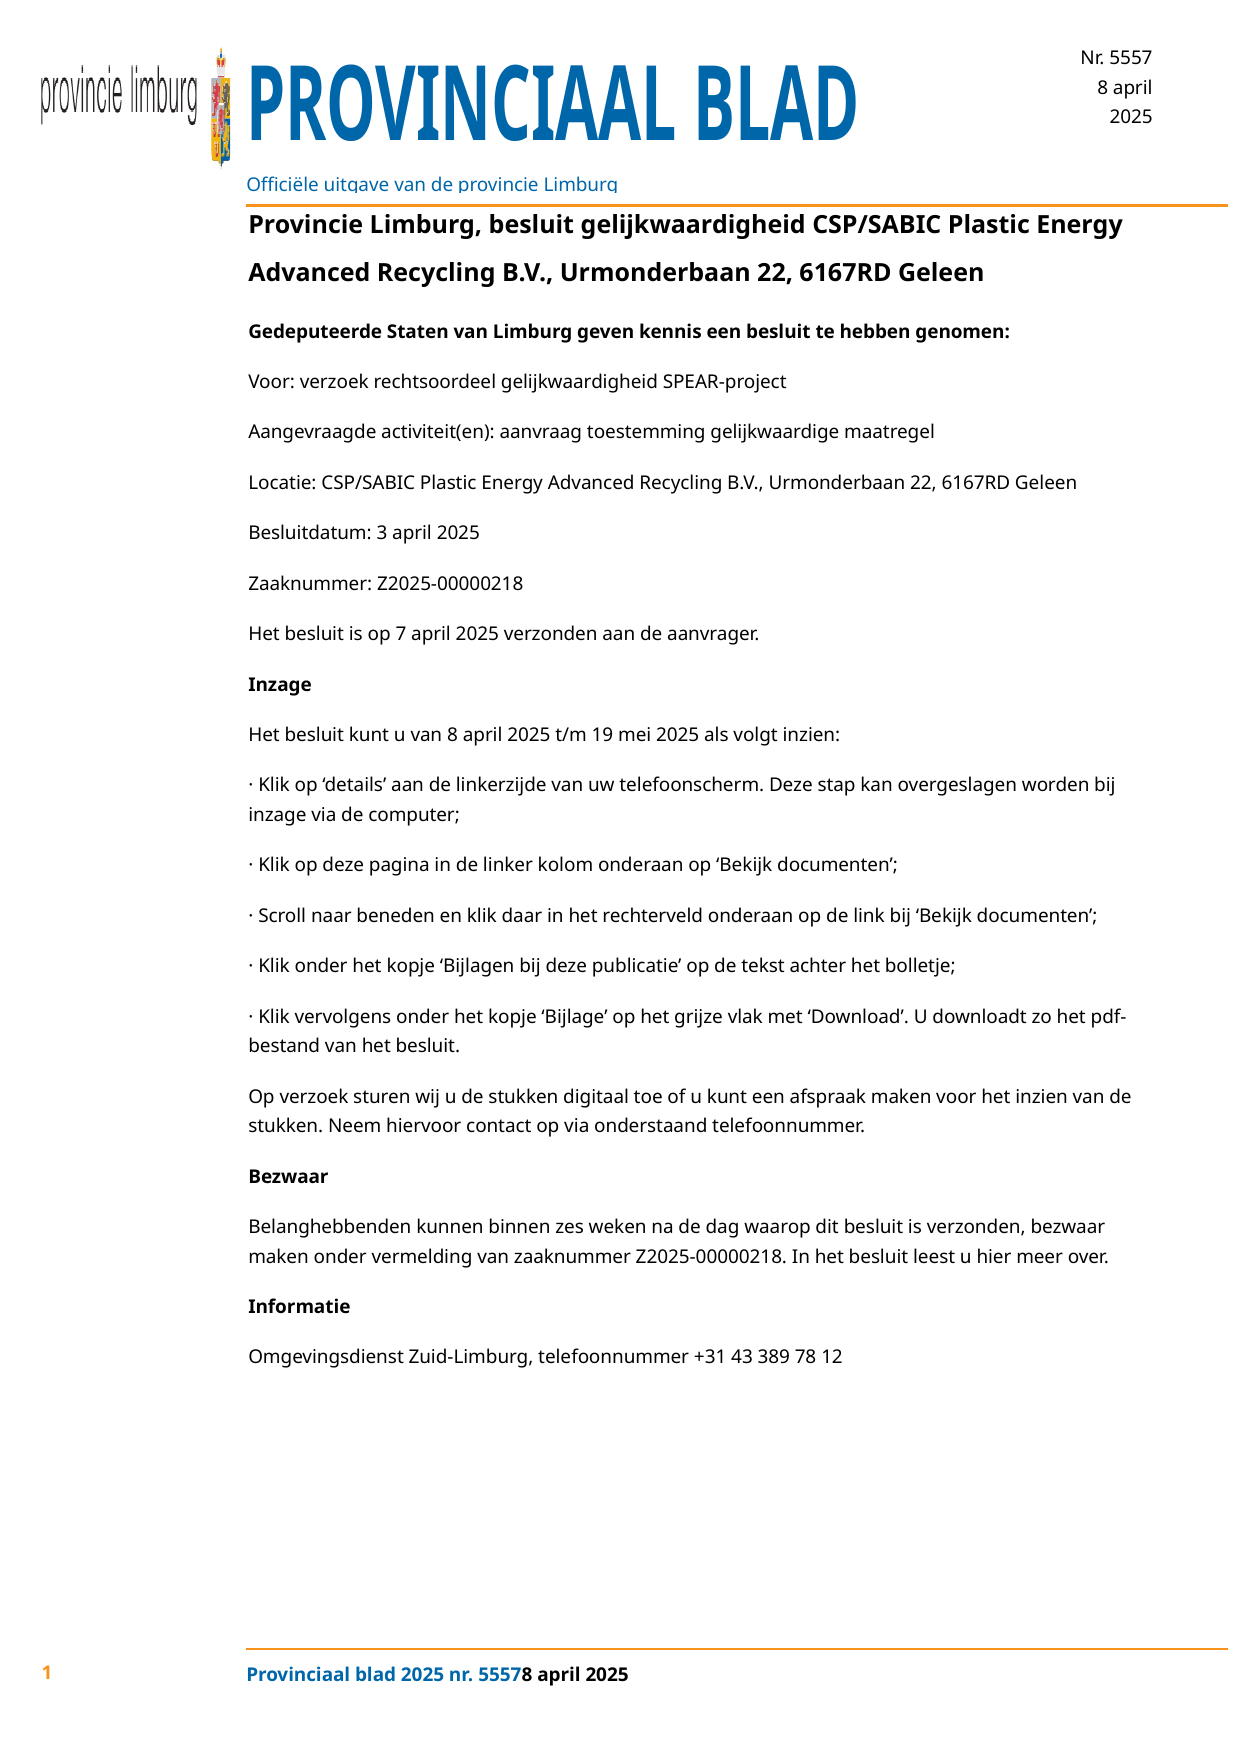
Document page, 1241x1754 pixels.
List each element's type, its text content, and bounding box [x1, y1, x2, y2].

text Besluitdatum: 3 april 2025 [248, 519, 1152, 545]
text Inzage [248, 671, 1152, 697]
text Het besluit is op 7 april 2025 verzonden aan de aanvrager. [248, 620, 1152, 646]
text Provincie Limburg, besluit gelijkwaardigheid CSP/SABIC Plastic Energy Advanced Recycling B.V., Urmonderbaan 22, 6167RD Geleen [248, 207, 1152, 288]
text Aangevraagde activiteit(en): aanvraag toestemming gelijkwaardige maatregel [248, 419, 1152, 444]
text · Klik op deze pagina in de linker kolom onderaan op ‘Bekijk documenten’; [248, 852, 1152, 877]
text · Klik vervolgens onder het kopje ‘Bijlage’ op het grijze vlak met ‘Download’. U downloadt zo het pdf-bestand van het besluit. [248, 1003, 1152, 1058]
text · Scroll naar beneden en klik daar in het rechterveld onderaan op de link bij ‘Bekijk documenten’; [248, 902, 1152, 928]
picture [41, 47, 231, 172]
text · Klik op ‘details’ aan de linkerzijde van uw telefoonscherm. Deze stap kan overgeslagen worden bij inzage via de computer; [248, 772, 1152, 827]
text Omgevingsdienst Zuid-Limburg, telefoonnummer +31 43 389 78 12 [248, 1344, 1152, 1369]
text Locatie: CSP/SABIC Plastic Energy Advanced Recycling B.V., Urmonderbaan 22, 6167RD Geleen [248, 469, 1152, 495]
text Bezwaar [248, 1163, 1152, 1189]
text Gedeputeerde Staten van Limburg geven kennis een besluit te hebben genomen: [248, 318, 1152, 344]
text Informatie [248, 1293, 1152, 1319]
text Belanghebbenden kunnen binnen zes weken na de dag waarop dit besluit is verzonden, bezwaar maken onder vermelding van zaaknummer Z2025-00000218. In het besluit leest u hier meer over. [248, 1213, 1152, 1269]
text Voor: verzoek rechtsoordeel gelijkwaardigheid SPEAR-project [248, 368, 1152, 394]
text · Klik onder het kopje ‘Bijlagen bij deze publicatie’ op de tekst achter het bolletje; [248, 952, 1152, 978]
text Zaaknummer: Z2025-00000218 [248, 570, 1152, 596]
text Het besluit kunt u van 8 april 2025 t/m 19 mei 2025 als volgt inzien: [248, 721, 1152, 747]
text Op verzoek sturen wij u de stukken digitaal toe of u kunt een afspraak maken voor het inzien van de stukken. Neem hiervoor contact op via onderstaand telefoonnummer. [248, 1083, 1152, 1138]
